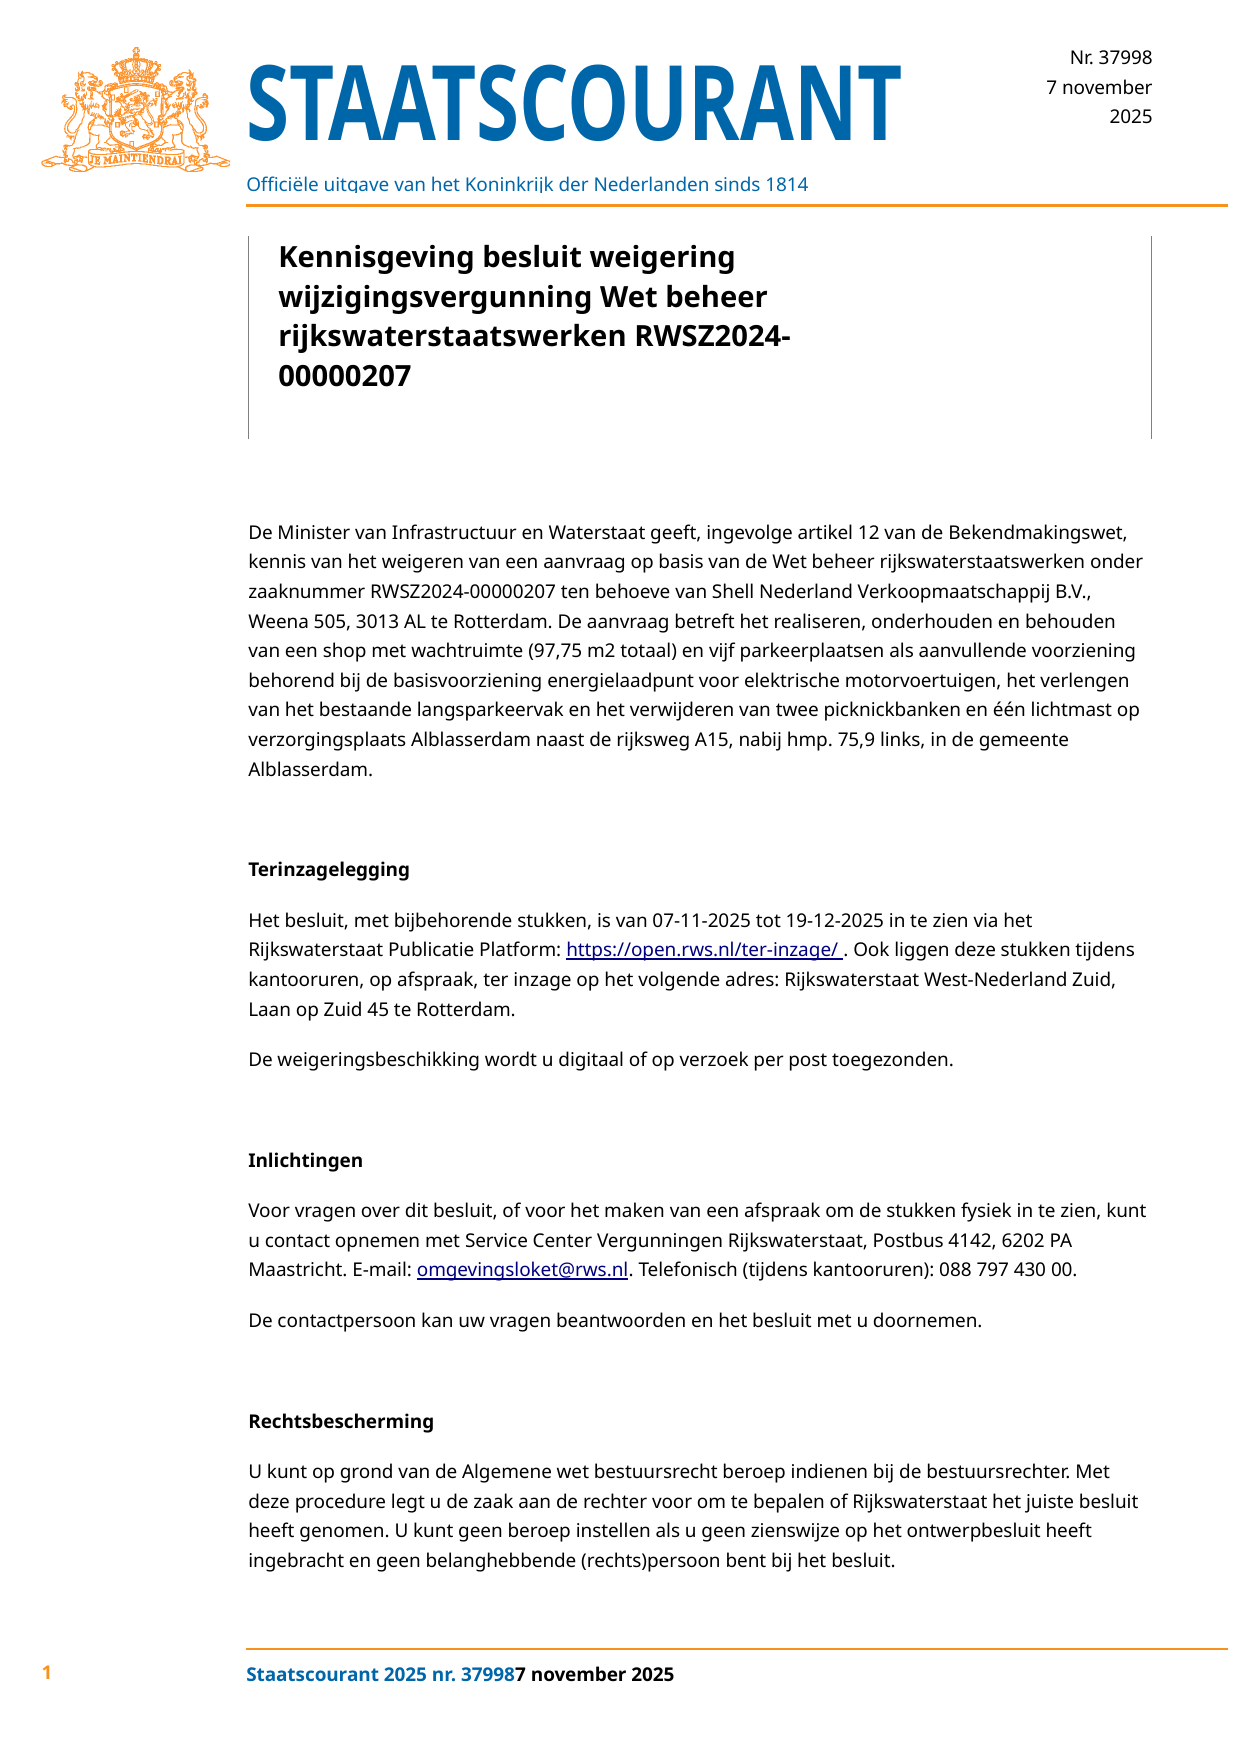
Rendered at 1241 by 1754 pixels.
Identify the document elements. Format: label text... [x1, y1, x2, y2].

text De Minister van Infrastructuur en Waterstaat geeft, ingevolge artikel 12 van de Bekendmakingswet, kennis van het weigeren van een aanvraag op basis van de Wet beheer rijkswaterstaatswerken onder zaaknummer RWSZ2024-00000207 ten behoeve van Shell Nederland Verkoopmaatschappij B.V., Weena 505, 3013 AL te Rotterdam. De aanvraag betreft het realiseren, onderhouden en behouden van een shop met wachtruimte (97,75 m2 totaal) en vijf parkeerplaatsen als aanvullende voorziening behorend bij de basisvoorziening energielaadpunt voor elektrische motorvoertuigen, het verlengen van het bestaande langsparkeervak en het verwijderen van twee picknickbanken en één lichtmast op verzorgingsplaats Alblasserdam naast de rijksweg A15, nabij hmp. 75,9 links, in de gemeente Alblasserdam. [248, 519, 1152, 781]
picture [41, 47, 231, 172]
picture [912, 236, 1090, 414]
text Voor vragen over dit besluit, of voor het maken van een afspraak om de stukken fysiek in te zien, kunt u contact opnemen met Service Center Vergunningen Rijkswaterstaat, Postbus 4142, 6202 PA Maastricht. E-mail: omgevingsloket@rws.nl. Telefonisch (tijdens kantooruren): 088 797 430 00. [248, 1197, 1152, 1282]
table_header [1090, 236, 1151, 413]
text Terinzagelegging [248, 857, 1152, 882]
text Rechtsbescherming [248, 1408, 1152, 1433]
text De contactpersoon kan uw vragen beantwoorden en het besluit met u doornemen. [248, 1307, 1152, 1333]
text De weigeringsbeschikking wordt u digitaal of op verzoek per post toegezonden. [248, 1046, 1152, 1072]
text Inlichtingen [248, 1147, 1152, 1173]
table_header [850, 414, 1151, 439]
text U kunt op grond van de Algemene wet bestuursrecht beroep indienen bij de bestuursrechter. Met deze procedure legt u de zaak aan de rechter voor om te bepalen of Rijkswaterstaat het juiste besluit heeft genomen. U kunt geen beroep instellen als u geen zienswijze op het ontwerpbesluit heeft ingebracht en geen belanghebbende (rechts)persoon bent bij het besluit. [248, 1458, 1152, 1573]
text Het besluit, met bijbehorende stukken, is van 07-11-2025 tot 19-12-2025 in te zien via het Rijkswaterstaat Publicatie Platform: https://open.rws.nl/ter-inzage/ . Ook liggen deze stukken tijdens kantooruren, op afspraak, ter inzage op het volgende adres: Rijkswaterstaat West-Nederland Zuid, Laan op Zuid 45 te Rotterdam. [248, 907, 1152, 1021]
table_header [850, 236, 912, 413]
table_header Kennisgeving besluit weigering wijzigingsvergunning Wet beheer rijkswaterstaatswerken RWSZ2024-00000207 [249, 236, 850, 439]
